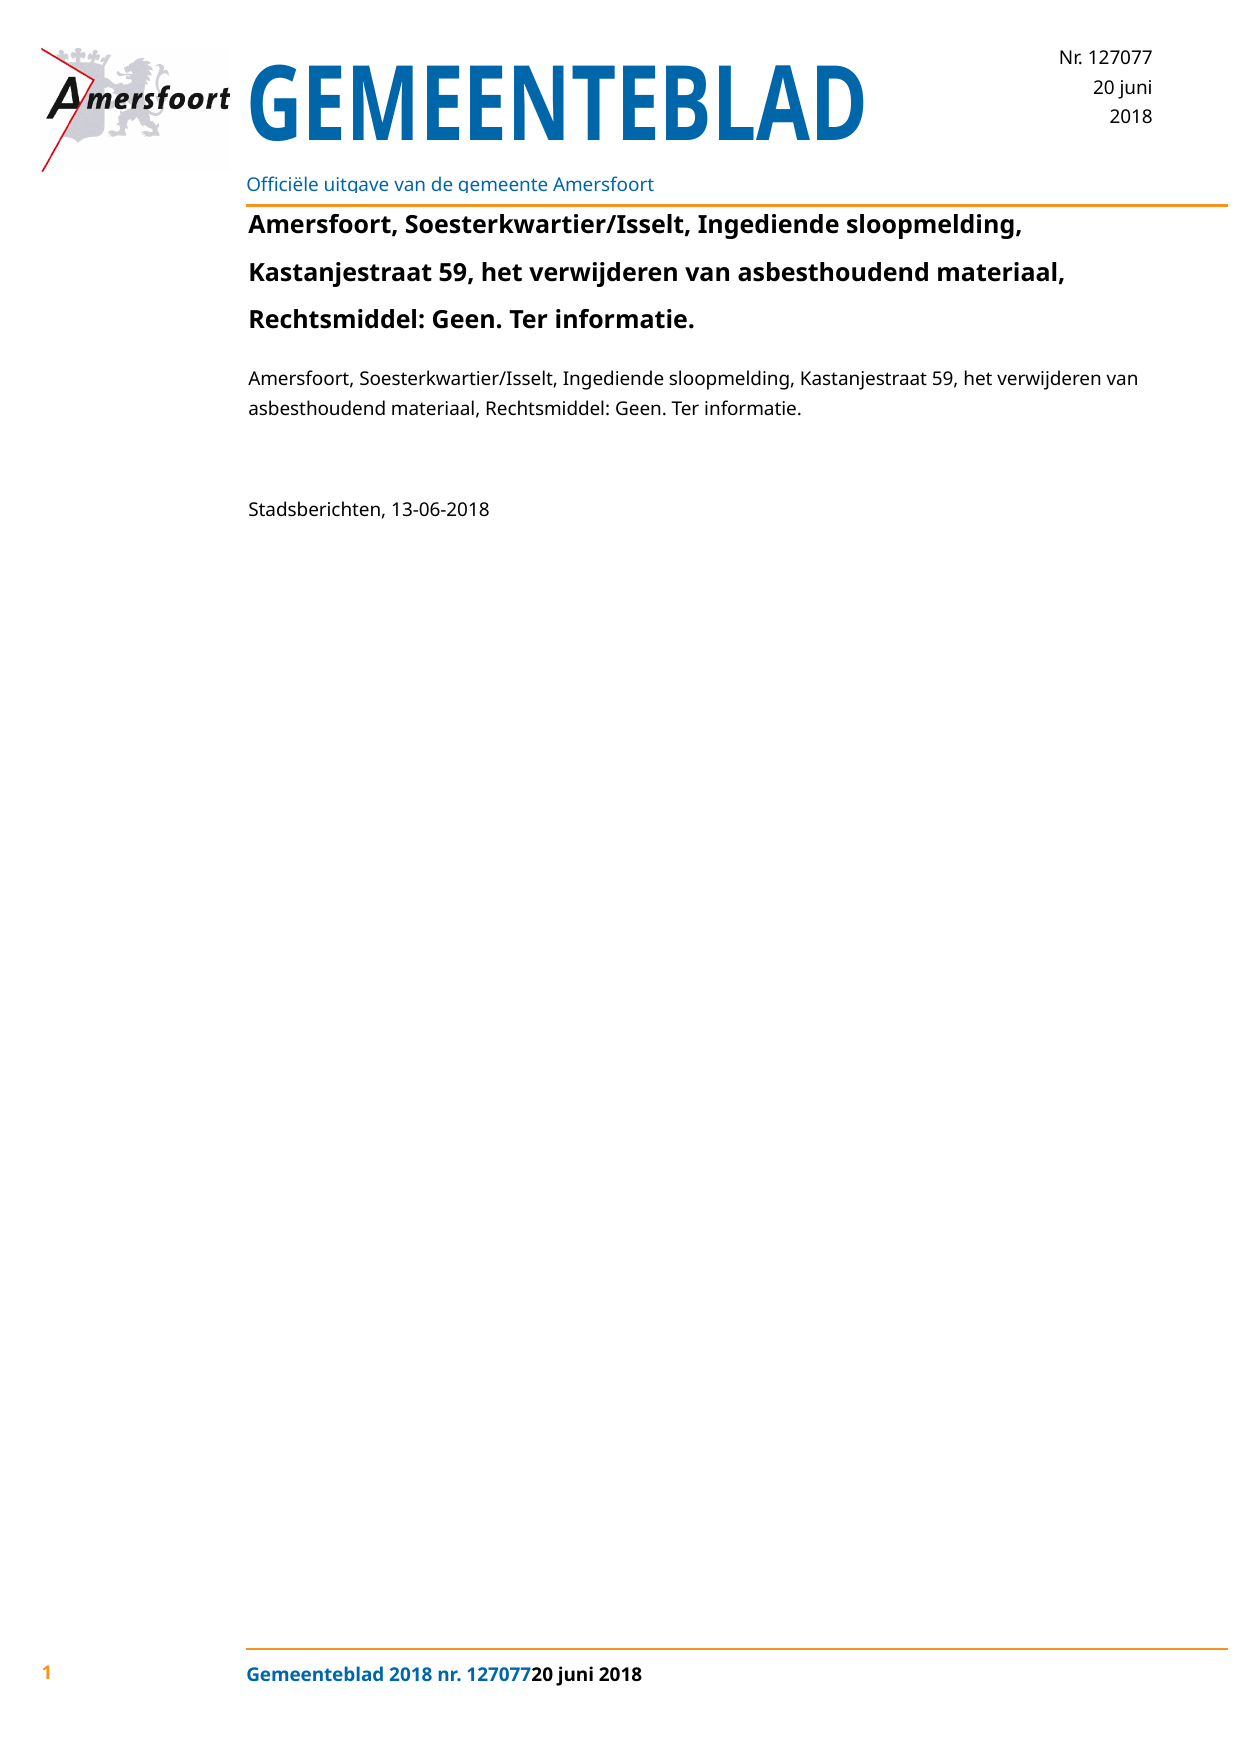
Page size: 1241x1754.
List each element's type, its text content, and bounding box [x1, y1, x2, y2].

text Amersfoort, Soesterkwartier/Isselt, Ingediende sloopmelding, Kastanjestraat 59, het verwijderen van asbesthoudend materiaal, Rechtsmiddel: Geen. Ter informatie. [248, 366, 1152, 421]
picture [41, 47, 231, 172]
text Amersfoort, Soesterkwartier/Isselt, Ingediende sloopmelding, Kastanjestraat 59, het verwijderen van asbesthoudend materiaal, Rechtsmiddel: Geen. Ter informatie. [248, 207, 1152, 336]
text Stadsberichten, 13-06-2018 [248, 496, 1152, 522]
